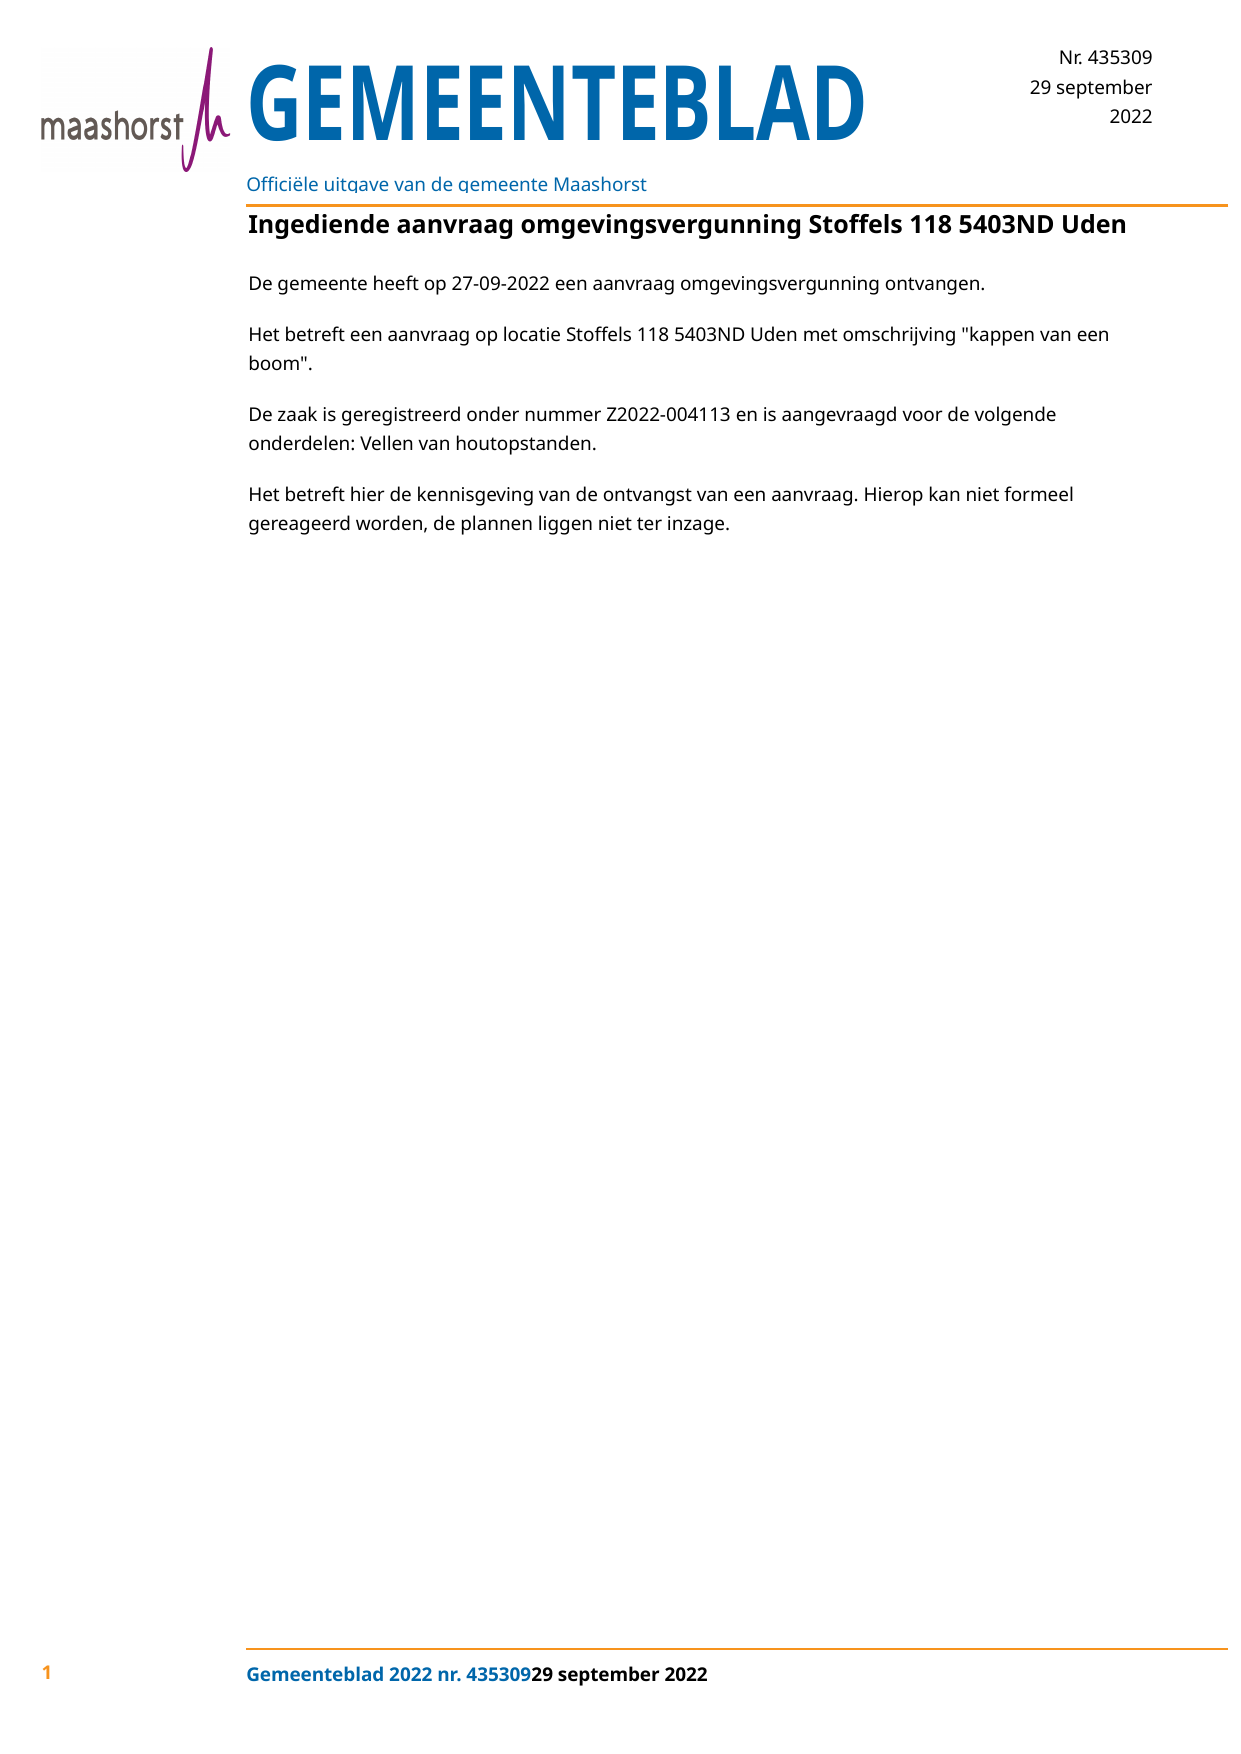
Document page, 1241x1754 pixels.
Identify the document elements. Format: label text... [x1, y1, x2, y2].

text Ingediende aanvraag omgevingsvergunning Stoffels 118 5403ND Uden [248, 207, 1152, 241]
text De gemeente heeft op 27-09-2022 een aanvraag omgevingsvergunning ontvangen. [248, 270, 1152, 296]
text Het betreft hier de kennisgeving van de ontvangst van een aanvraag. Hierop kan niet formeel gereageerd worden, de plannen liggen niet ter inzage. [248, 481, 1152, 536]
picture [41, 47, 231, 172]
text De zaak is geregistreerd onder nummer Z2022-004113 en is aangevraagd voor de volgende onderdelen: Vellen van houtopstanden. [248, 401, 1152, 456]
text Het betreft een aanvraag op locatie Stoffels 118 5403ND Uden met omschrijving "kappen van een boom". [248, 321, 1152, 376]
